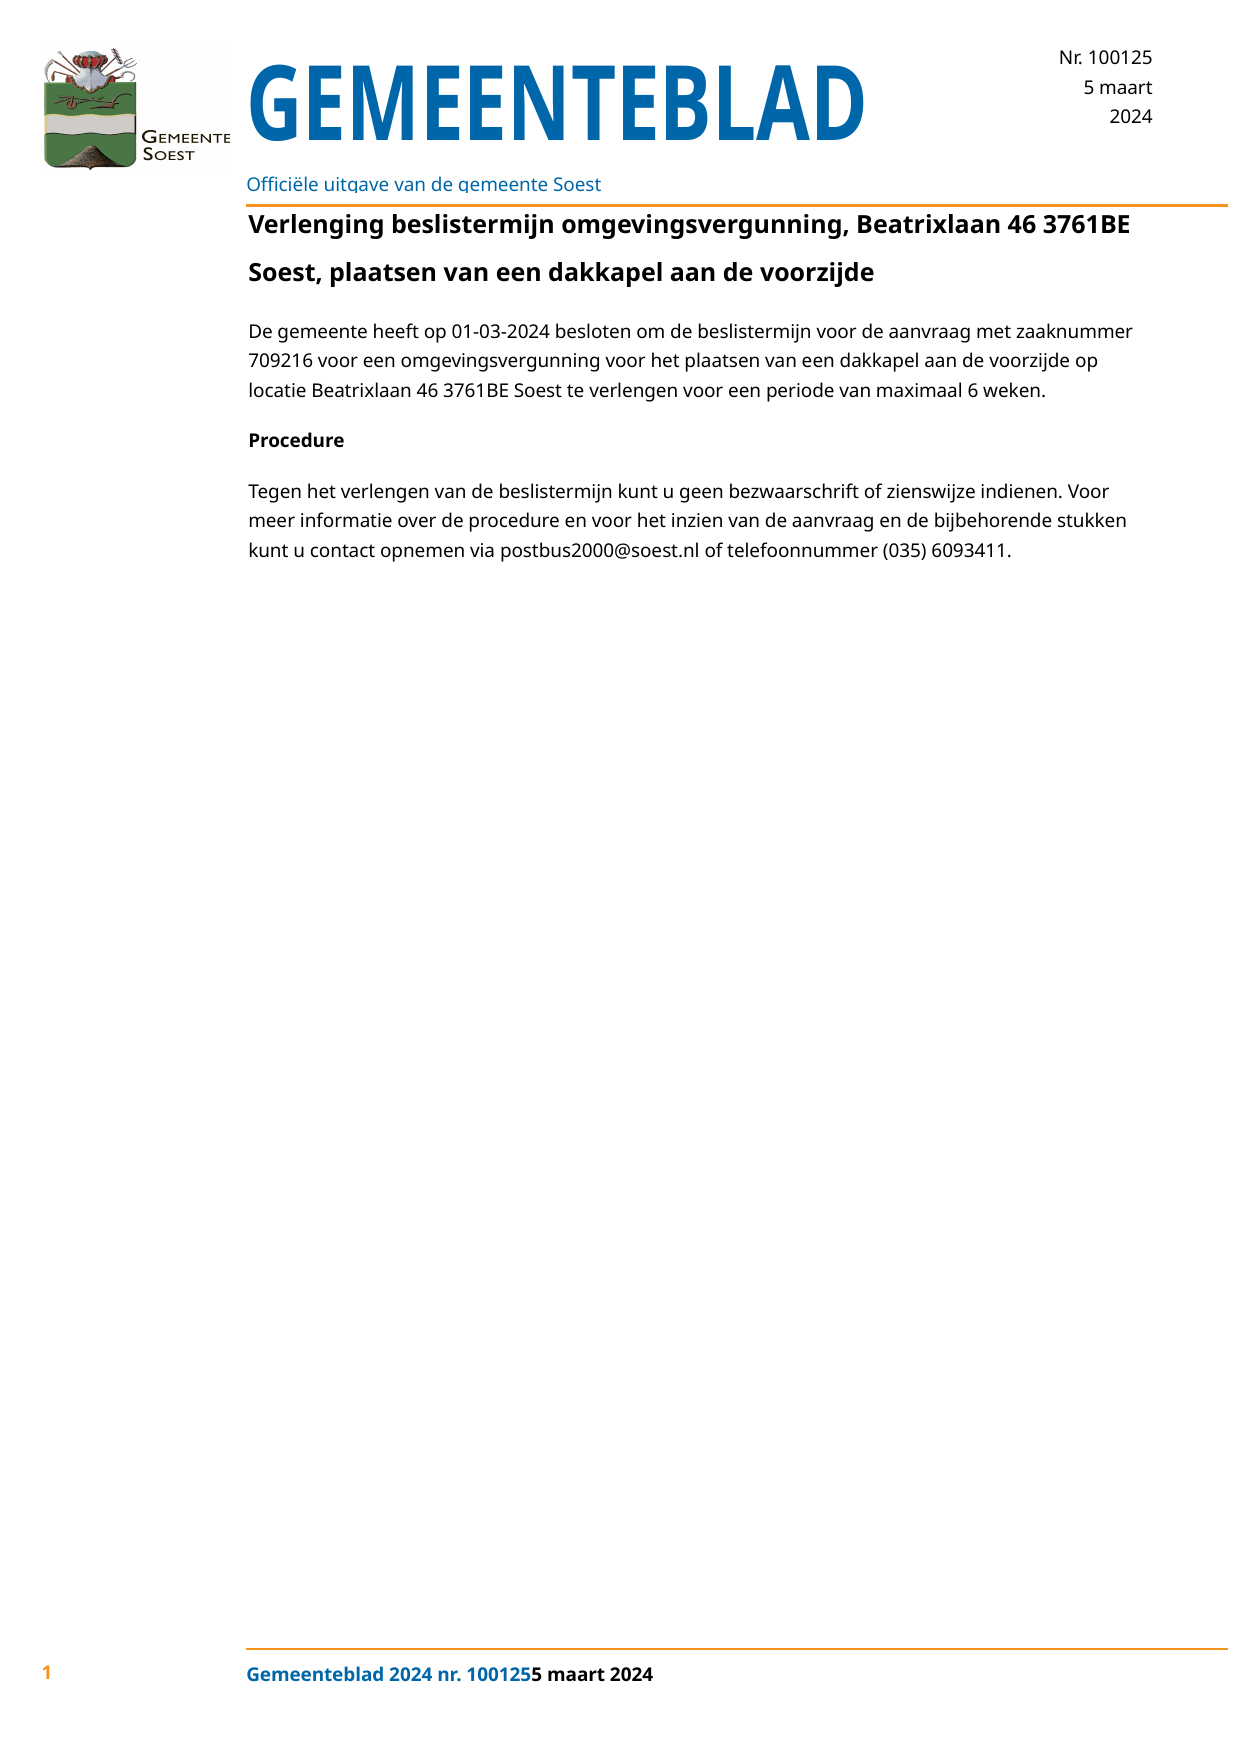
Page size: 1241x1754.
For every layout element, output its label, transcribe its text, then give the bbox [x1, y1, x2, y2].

picture [41, 47, 231, 172]
text Procedure [248, 427, 1152, 453]
text Verlenging beslistermijn omgevingsvergunning, Beatrixlaan 46 3761BE Soest, plaatsen van een dakkapel aan de voorzijde [248, 207, 1152, 288]
text De gemeente heeft op 01-03-2024 besloten om de beslistermijn voor de aanvraag met zaaknummer 709216 voor een omgevingsvergunning voor het plaatsen van een dakkapel aan de voorzijde op locatie Beatrixlaan 46 3761BE Soest te verlengen voor een periode van maximaal 6 weken. [248, 318, 1152, 403]
text Tegen het verlengen van de beslistermijn kunt u geen bezwaarschrift of zienswijze indienen. Voor meer informatie over de procedure en voor het inzien van de aanvraag en de bijbehorende stukken kunt u contact opnemen via postbus2000@soest.nl of telefoonnummer (035) 6093411. [248, 478, 1152, 563]
